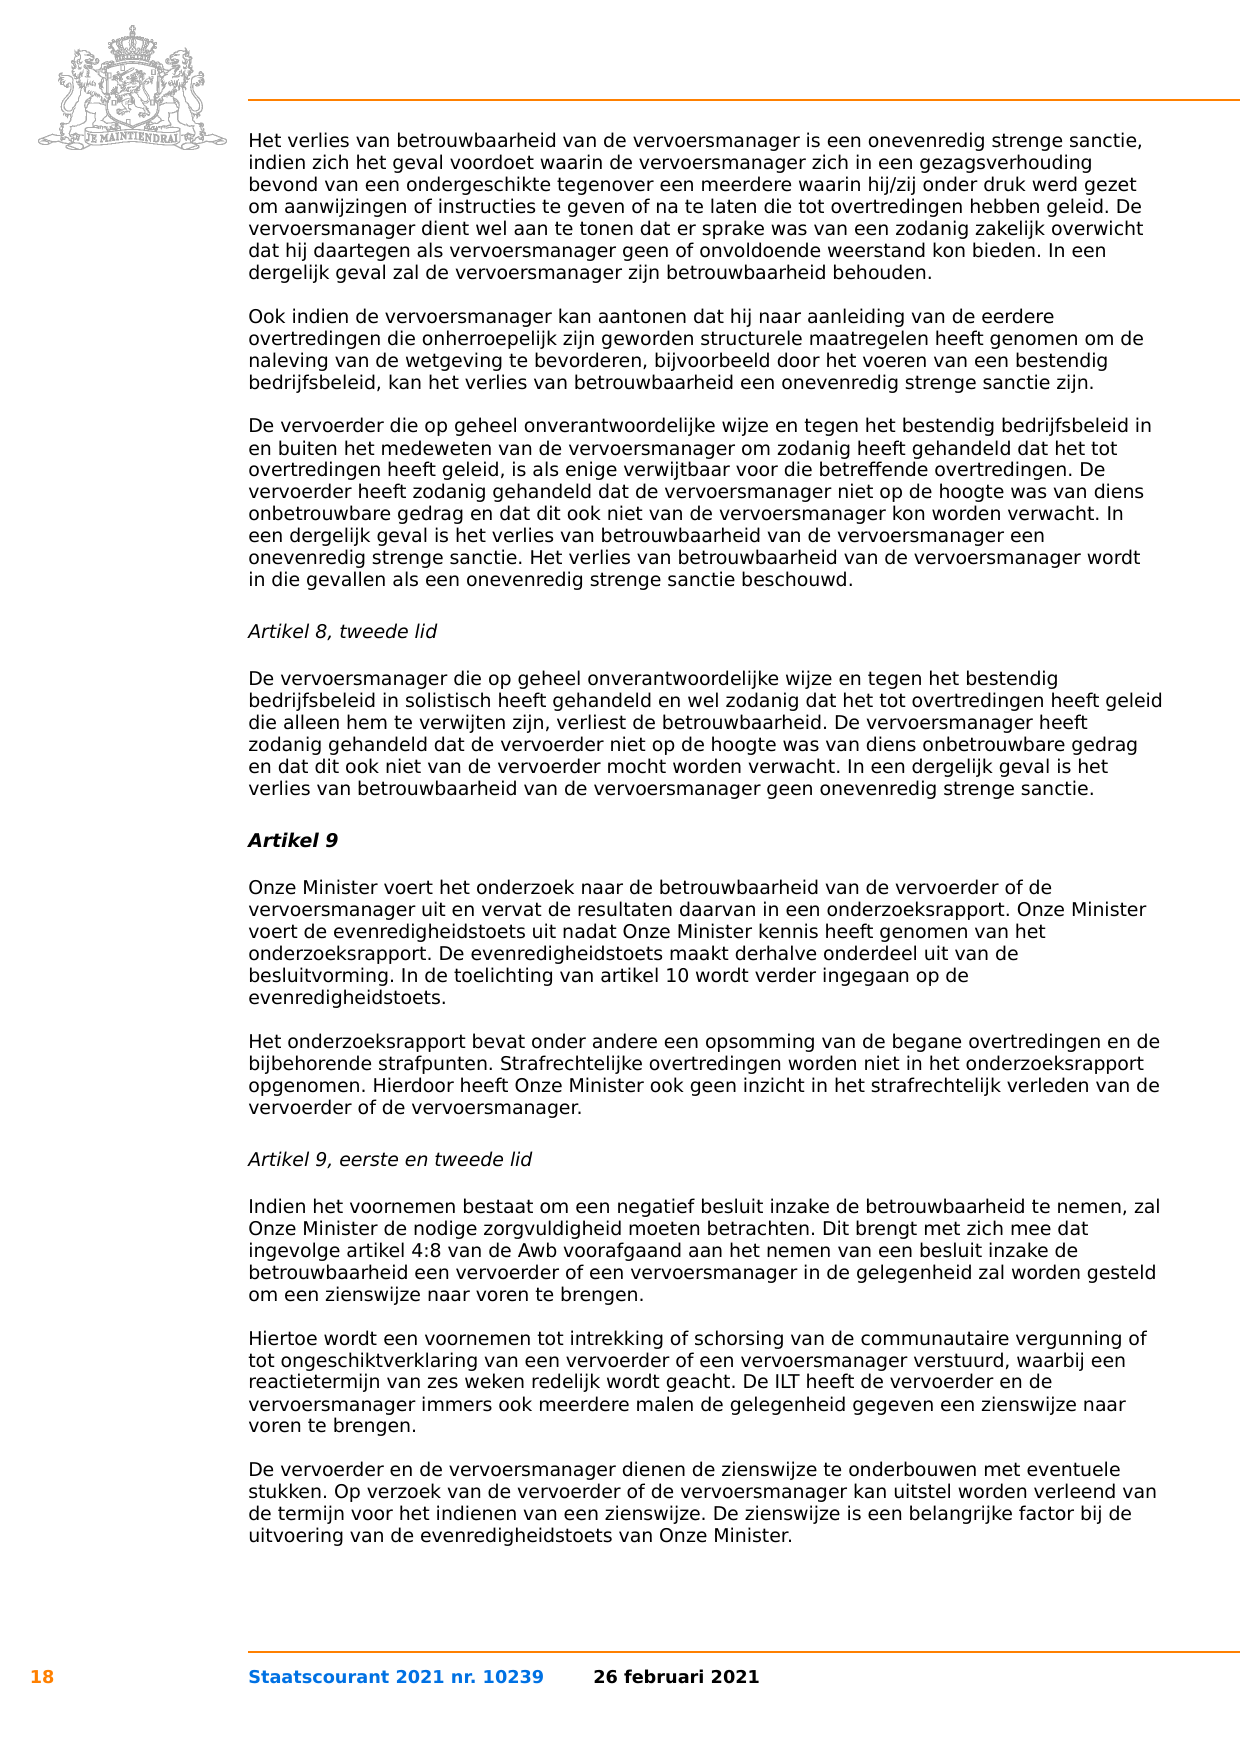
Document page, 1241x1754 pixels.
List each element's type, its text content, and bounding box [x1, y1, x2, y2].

text Indien het voornemen bestaat om een negatief besluit inzake de betrouwbaarheid te nemen, zal Onze Minister de nodige zorgvuldigheid moeten betrachten. Dit brengt met zich mee dat ingevolge artikel 4:8 van de Awb voorafgaand aan het nemen van een besluit inzake de betrouwbaarheid een vervoerder of een vervoersmanager in de gelegenheid zal worden gesteld om een zienswijze naar voren te brengen. [248, 1196, 1163, 1306]
text Het verlies van betrouwbaarheid van de vervoersmanager is een onevenredig strenge sanctie, indien zich het geval voordoet waarin de vervoersmanager zich in een gezagsverhouding bevond van een ondergeschikte tegenover een meerdere waarin hij/zij onder druk werd gezet om aanwijzingen of instructies te geven of na te laten die tot overtredingen hebben geleid. De vervoersmanager dient wel aan te tonen dat er sprake was van een zodanig zakelijk overwicht dat hij daartegen als vervoersmanager geen of onvoldoende weerstand kon bieden. In een dergelijk geval zal de vervoersmanager zijn betrouwbaarheid behouden. [248, 130, 1163, 284]
subtitle Artikel 9 [248, 830, 1163, 852]
text Het onderzoeksrapport bevat onder andere een opsomming van de begane overtredingen en de bijbehorende strafpunten. Strafrechtelijke overtredingen worden niet in het onderzoeksrapport opgenomen. Hierdoor heeft Onze Minister ook geen inzicht in het strafrechtelijk verleden van de vervoerder of de vervoersmanager. [248, 1031, 1163, 1119]
text De vervoerder en de vervoersmanager dienen de zienswijze te onderbouwen met eventuele stukken. Op verzoek van de vervoerder of de vervoersmanager kan uitstel worden verleend van de termijn voor het indienen van een zienswijze. De zienswijze is een belangrijke factor bij de uitvoering van de evenredigheidstoets van Onze Minister. [248, 1459, 1163, 1547]
text De vervoerder die op geheel onverantwoordelijke wijze en tegen het bestendig bedrijfsbeleid in en buiten het medeweten van de vervoersmanager om zodanig heeft gehandeld dat het tot overtredingen heeft geleid, is als enige verwijtbaar voor die betreffende overtredingen. De vervoerder heeft zodanig gehandeld dat de vervoersmanager niet op de hoogte was van diens onbetrouwbare gedrag en dat dit ook niet van de vervoersmanager kon worden verwacht. In een dergelijk geval is het verlies van betrouwbaarheid van de vervoersmanager een onevenredig strenge sanctie. Het verlies van betrouwbaarheid van de vervoersmanager wordt in die gevallen als een onevenredig strenge sanctie beschouwd. [248, 415, 1163, 591]
picture [38, 25, 227, 150]
subtitle Artikel 8, tweede lid [248, 621, 1163, 643]
text Onze Minister voert het onderzoek naar de betrouwbaarheid van de vervoerder of de vervoersmanager uit en vervat de resultaten daarvan in een onderzoeksrapport. Onze Minister voert de evenredigheidstoets uit nadat Onze Minister kennis heeft genomen van het onderzoeksrapport. De evenredigheidstoets maakt derhalve onderdeel uit van de besluitvorming. In de toelichting van artikel 10 wordt verder ingegaan op de evenredigheidstoets. [248, 877, 1163, 1009]
text De vervoersmanager die op geheel onverantwoordelijke wijze en tegen het bestendig bedrijfsbeleid in solistisch heeft gehandeld en wel zodanig dat het tot overtredingen heeft geleid die alleen hem te verwijten zijn, verliest de betrouwbaarheid. De vervoersmanager heeft zodanig gehandeld dat de vervoerder niet op de hoogte was van diens onbetrouwbare gedrag en dat dit ook niet van de vervoerder mocht worden verwacht. In een dergelijk geval is het verlies van betrouwbaarheid van de vervoersmanager geen onevenredig strenge sanctie. [248, 668, 1163, 800]
text Ook indien de vervoersmanager kan aantonen dat hij naar aanleiding van de eerdere overtredingen die onherroepelijk zijn geworden structurele maatregelen heeft genomen om de naleving van de wetgeving te bevorderen, bijvoorbeeld door het voeren van een bestendig bedrijfsbeleid, kan het verlies van betrouwbaarheid een onevenredig strenge sanctie zijn. [248, 306, 1163, 393]
text Hiertoe wordt een voornemen tot intrekking of schorsing van de communautaire vergunning of tot ongeschiktverklaring van een vervoerder of een vervoersmanager verstuurd, waarbij een reactietermijn van zes weken redelijk wordt geacht. De ILT heeft de vervoerder en de vervoersmanager immers ook meerdere malen de gelegenheid gegeven een zienswijze naar voren te brengen. [248, 1327, 1163, 1437]
subtitle Artikel 9, eerste en tweede lid [248, 1149, 1163, 1171]
